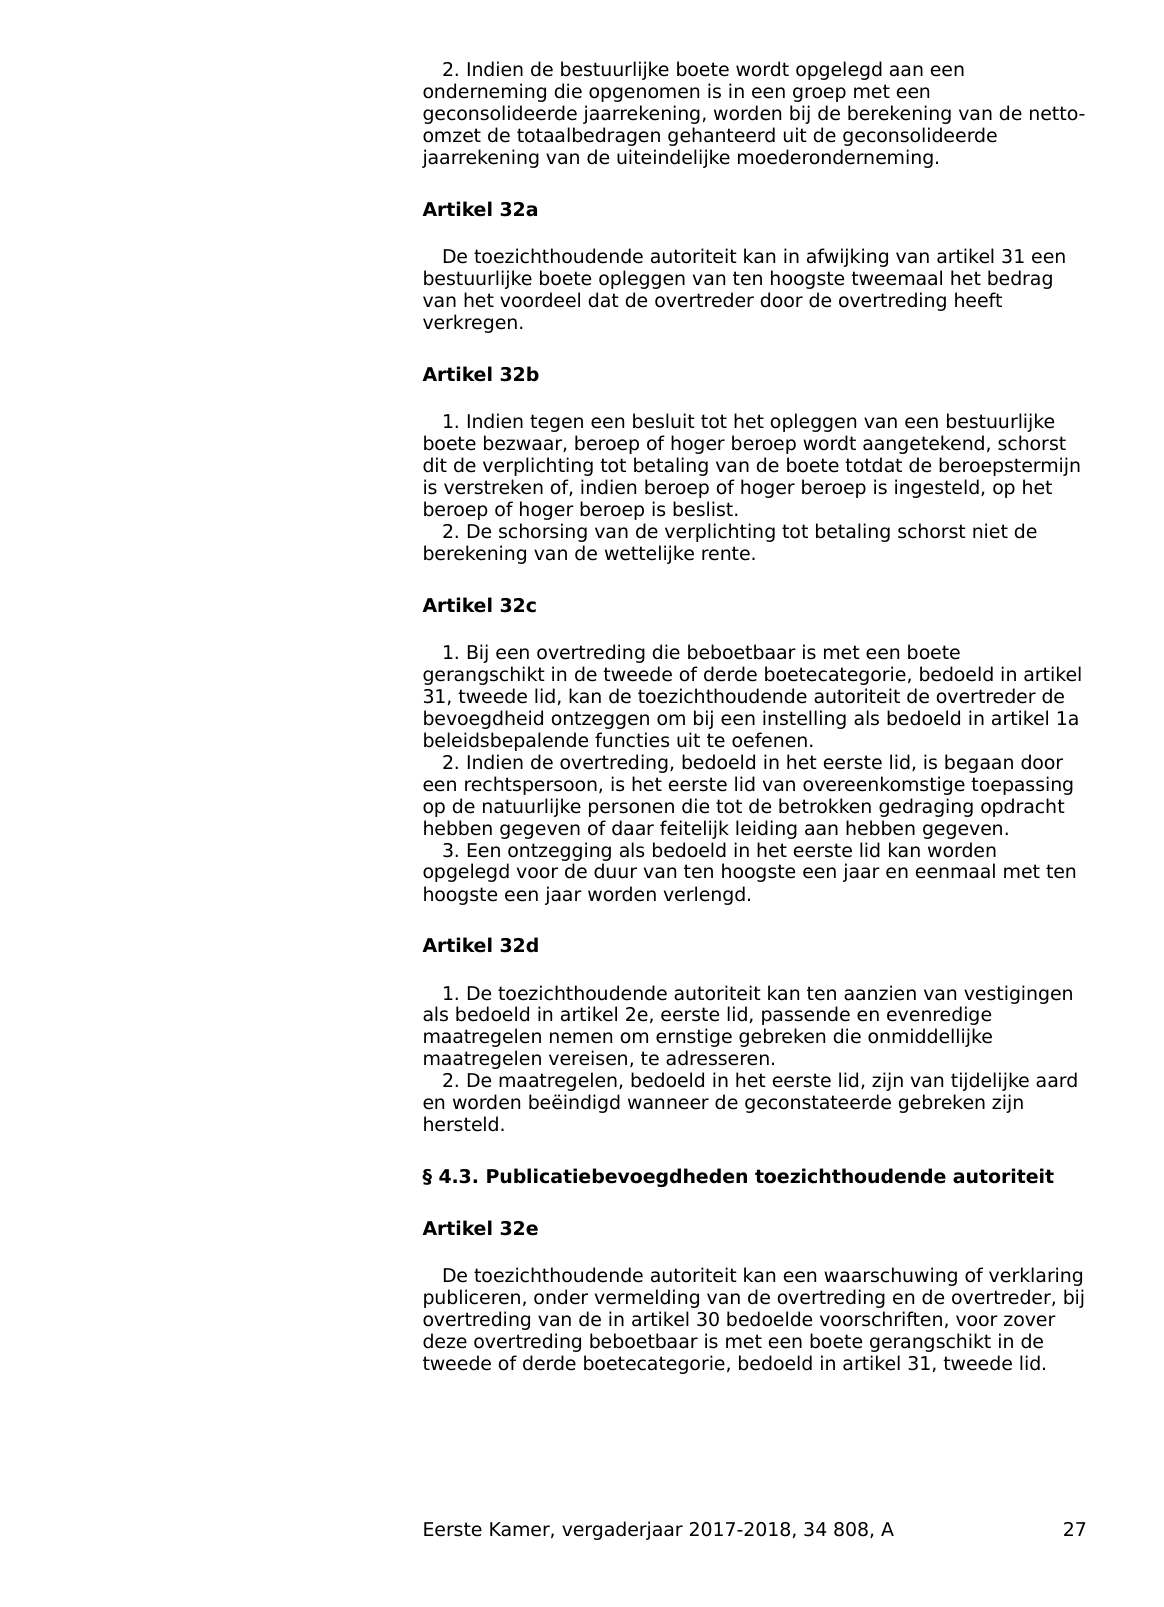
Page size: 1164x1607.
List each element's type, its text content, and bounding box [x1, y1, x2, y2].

text De toezichthoudende autoriteit kan een waarschuwing of verklaring publiceren, onder vermelding van de overtreding en de overtreder, bij overtreding van de in artikel 30 bedoelde voorschriften, voor zover deze overtreding beboetbaar is met een boete gerangschikt in de tweede of derde boetecategorie, bedoeld in artikel 31, tweede lid. [422, 1265, 1087, 1375]
text 1. Indien tegen een besluit tot het opleggen van een bestuurlijke boete bezwaar, beroep of hoger beroep wordt aangetekend, schorst dit de verplichting tot betaling van de boete totdat de beroepstermijn is verstreken of, indien beroep of hoger beroep is ingesteld, op het beroep of hoger beroep is beslist. [422, 411, 1087, 521]
text 1. Bij een overtreding die beboetbaar is met een boete gerangschikt in de tweede of derde boetecategorie, bedoeld in artikel 31, tweede lid, kan de toezichthoudende autoriteit de overtreder de bevoegdheid ontzeggen om bij een instelling als bedoeld in artikel 1a beleidsbepalende functies uit te oefenen. [422, 642, 1087, 752]
text 3. Een ontzegging als bedoeld in het eerste lid kan worden opgelegd voor de duur van ten hoogste een jaar en eenmaal met ten hoogste een jaar worden verlengd. [422, 839, 1087, 905]
subtitle Artikel 32c [422, 595, 1087, 617]
subtitle § 4.3. Publicatiebevoegdheden toezichthoudende autoriteit [422, 1166, 1087, 1188]
subtitle Artikel 32a [422, 199, 1087, 221]
text 2. Indien de overtreding, bedoeld in het eerste lid, is begaan door een rechtspersoon, is het eerste lid van overeenkomstige toepassing op de natuurlijke personen die tot de betrokken gedraging opdracht hebben gegeven of daar feitelijk leiding aan hebben gegeven. [422, 752, 1087, 839]
subtitle Artikel 32e [422, 1218, 1087, 1240]
subtitle Artikel 32b [422, 364, 1087, 386]
text De toezichthoudende autoriteit kan in afwijking van artikel 31 een bestuurlijke boete opleggen van ten hoogste tweemaal het bedrag van het voordeel dat de overtreder door de overtreding heeft verkregen. [422, 246, 1087, 334]
text 2. De schorsing van de verplichting tot betaling schorst niet de berekening van de wettelijke rente. [422, 521, 1087, 565]
text 2. De maatregelen, bedoeld in het eerste lid, zijn van tijdelijke aard en worden beëindigd wanneer de geconstateerde gebreken zijn hersteld. [422, 1070, 1087, 1136]
subtitle Artikel 32d [422, 935, 1087, 957]
text 2. Indien de bestuurlijke boete wordt opgelegd aan een onderneming die opgenomen is in een groep met een geconsolideerde jaarrekening, worden bij de berekening van de netto-omzet de totaalbedragen gehanteerd uit de geconsolideerde jaarrekening van de uiteindelijke moederonderneming. [422, 59, 1087, 169]
text 1. De toezichthoudende autoriteit kan ten aanzien van vestigingen als bedoeld in artikel 2e, eerste lid, passende en evenredige maatregelen nemen om ernstige gebreken die onmiddellijke maatregelen vereisen, te adresseren. [422, 982, 1087, 1070]
